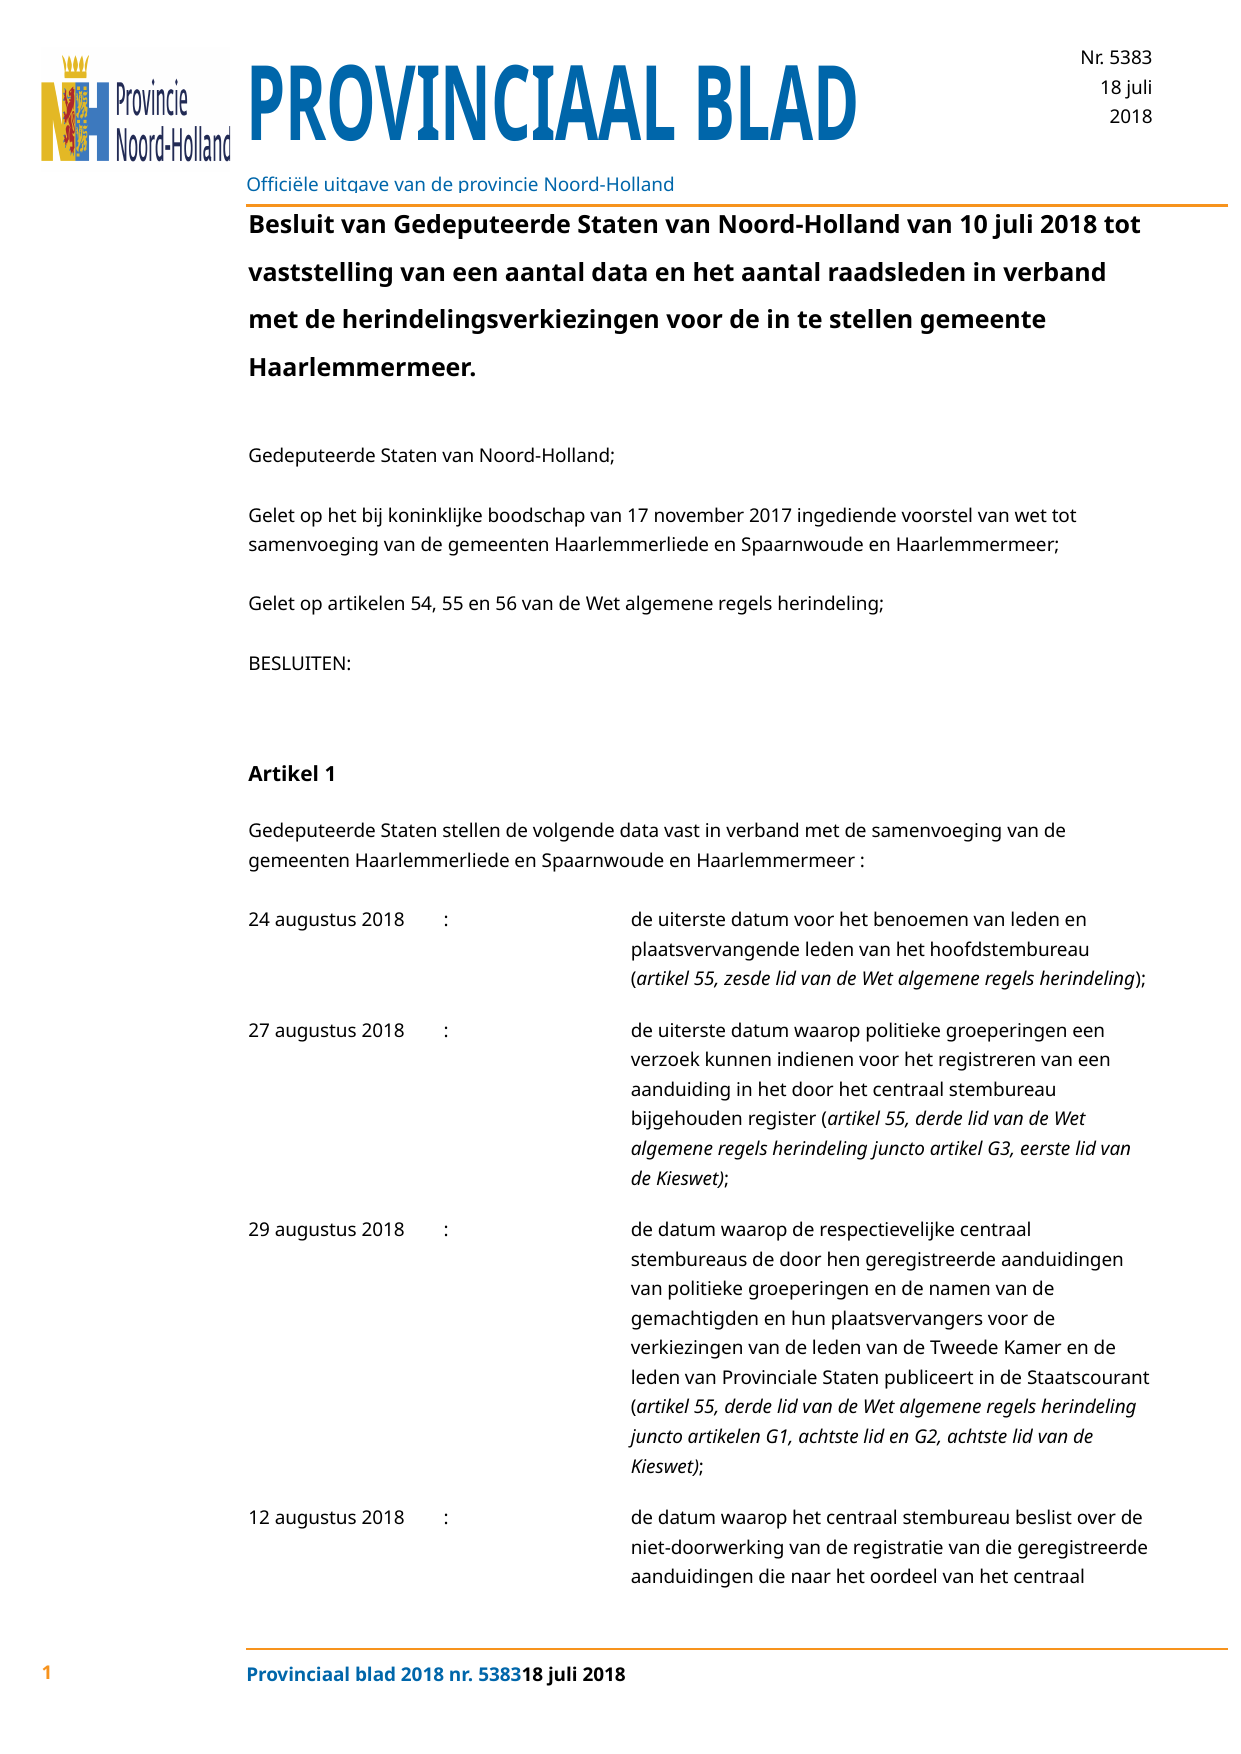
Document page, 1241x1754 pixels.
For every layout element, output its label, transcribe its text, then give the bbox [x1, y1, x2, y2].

table_cell [443, 1479, 631, 1504]
table_header : [443, 906, 631, 991]
table_cell 27 augustus 2018 [248, 1017, 443, 1191]
text Gedeputeerde Staten van Noord-Holland; [248, 443, 1152, 468]
text BESLUITEN: [248, 650, 1152, 676]
table_cell : [443, 1216, 631, 1479]
table_cell [248, 1479, 443, 1504]
table_cell [248, 991, 443, 1017]
text Gelet op het bij koninklijke boodschap van 17 november 2017 ingediende voorstel van wet tot samenvoeging van de gemeenten Haarlemmerliede en Spaarnwoude en Haarlemmermeer; [248, 502, 1152, 557]
table_cell de uiterste datum waarop politieke groeperingen een verzoek kunnen indienen voor het registreren van een aanduiding in het door het centraal stembureau bijgehouden register (artikel 55, derde lid van de Wet algemene regels herindeling juncto artikel G3, eerste lid van de Kieswet); [631, 1017, 1152, 1191]
text Artikel 1 [248, 759, 1152, 788]
table_header de uiterste datum voor het benoemen van leden en plaatsvervangende leden van het hoofdstembureau (artikel 55, zesde lid van de Wet algemene regels herindeling); [631, 906, 1152, 991]
text Gedeputeerde Staten stellen de volgende data vast in verband met de samenvoeging van de gemeenten Haarlemmerliede en Spaarnwoude en Haarlemmermeer : [248, 817, 1152, 873]
table_cell [631, 991, 1152, 1017]
table_cell [443, 1191, 631, 1216]
picture [41, 47, 231, 172]
text Besluit van Gedeputeerde Staten van Noord-Holland van 10 juli 2018 tot vaststelling van een aantal data en het aantal raadsleden in verband met de herindelingsverkiezingen voor de in te stellen gemeente Haarlemmermeer. [248, 207, 1152, 384]
table_cell [443, 991, 631, 1017]
table_cell : [443, 1017, 631, 1191]
table_cell de datum waarop de respectievelijke centraal stembureaus de door hen geregistreerde aanduidingen van politieke groeperingen en de namen van de gemachtigden en hun plaatsvervangers voor de verkiezingen van de leden van de Tweede Kamer en de leden van Provinciale Staten publiceert in de Staatscourant (artikel 55, derde lid van de Wet algemene regels herindeling juncto artikelen G1, achtste lid en G2, achtste lid van de Kieswet); [631, 1216, 1152, 1479]
table_cell 29 augustus 2018 [248, 1216, 443, 1479]
table_cell de datum waarop het centraal stembureau beslist over de niet-doorwerking van de registratie van die geregistreerde aanduidingen die naar het oordeel van het centraal [631, 1504, 1152, 1589]
table_cell : [443, 1504, 631, 1589]
table_cell [631, 1191, 1152, 1216]
table_cell [631, 1479, 1152, 1504]
table_cell 12 augustus 2018 [248, 1504, 443, 1589]
table_cell [248, 1191, 443, 1216]
table_header 24 augustus 2018 [248, 906, 443, 991]
text Gelet op artikelen 54, 55 en 56 van de Wet algemene regels herindeling; [248, 591, 1152, 616]
